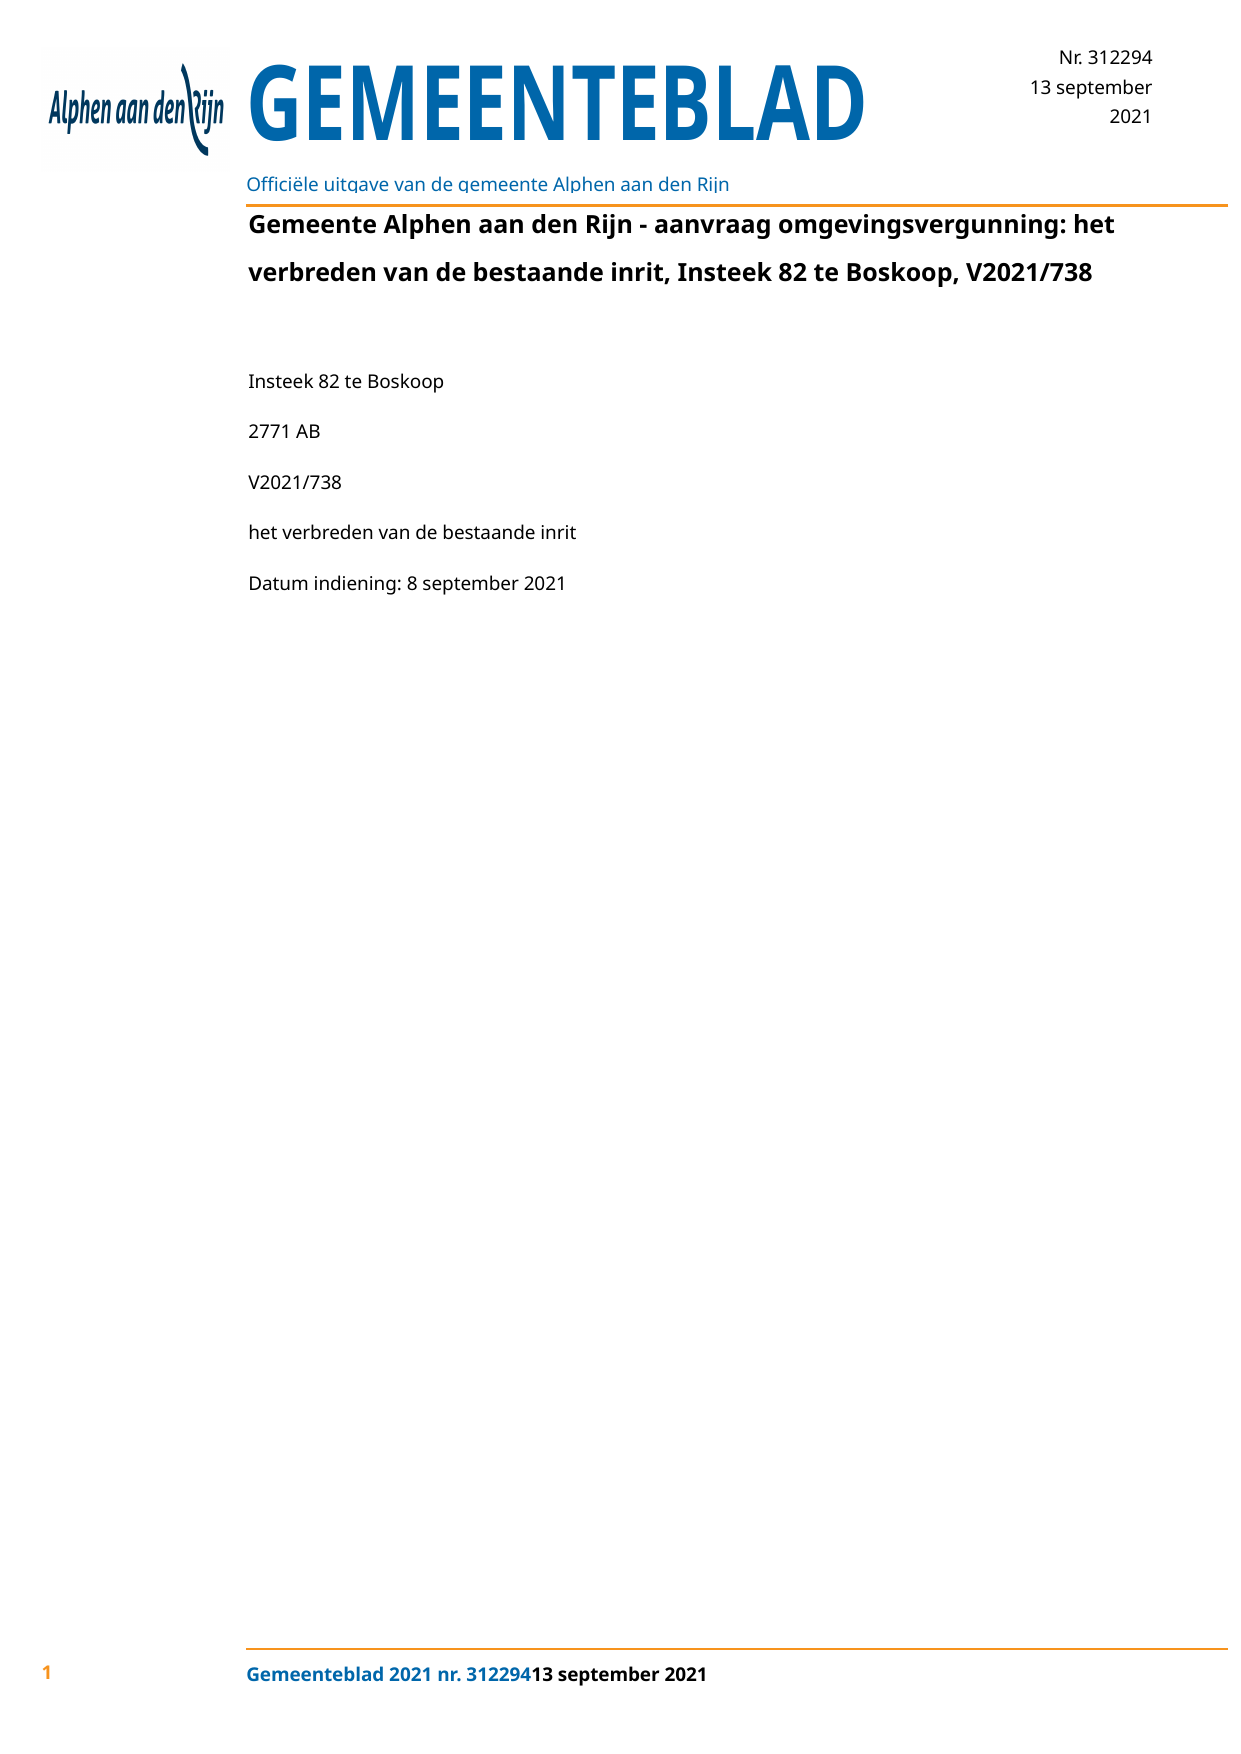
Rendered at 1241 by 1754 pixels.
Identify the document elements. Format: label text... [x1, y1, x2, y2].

text het verbreden van de bestaande inrit [248, 519, 1152, 545]
text Datum indiening: 8 september 2021 [248, 570, 1152, 596]
text Insteek 82 te Boskoop [248, 368, 1152, 394]
text 2771 AB [248, 419, 1152, 444]
text Gemeente Alphen aan den Rijn - aanvraag omgevingsvergunning: het verbreden van de bestaande inrit, Insteek 82 te Boskoop, V2021/738 [248, 207, 1152, 288]
text V2021/738 [248, 469, 1152, 495]
picture [41, 47, 231, 172]
